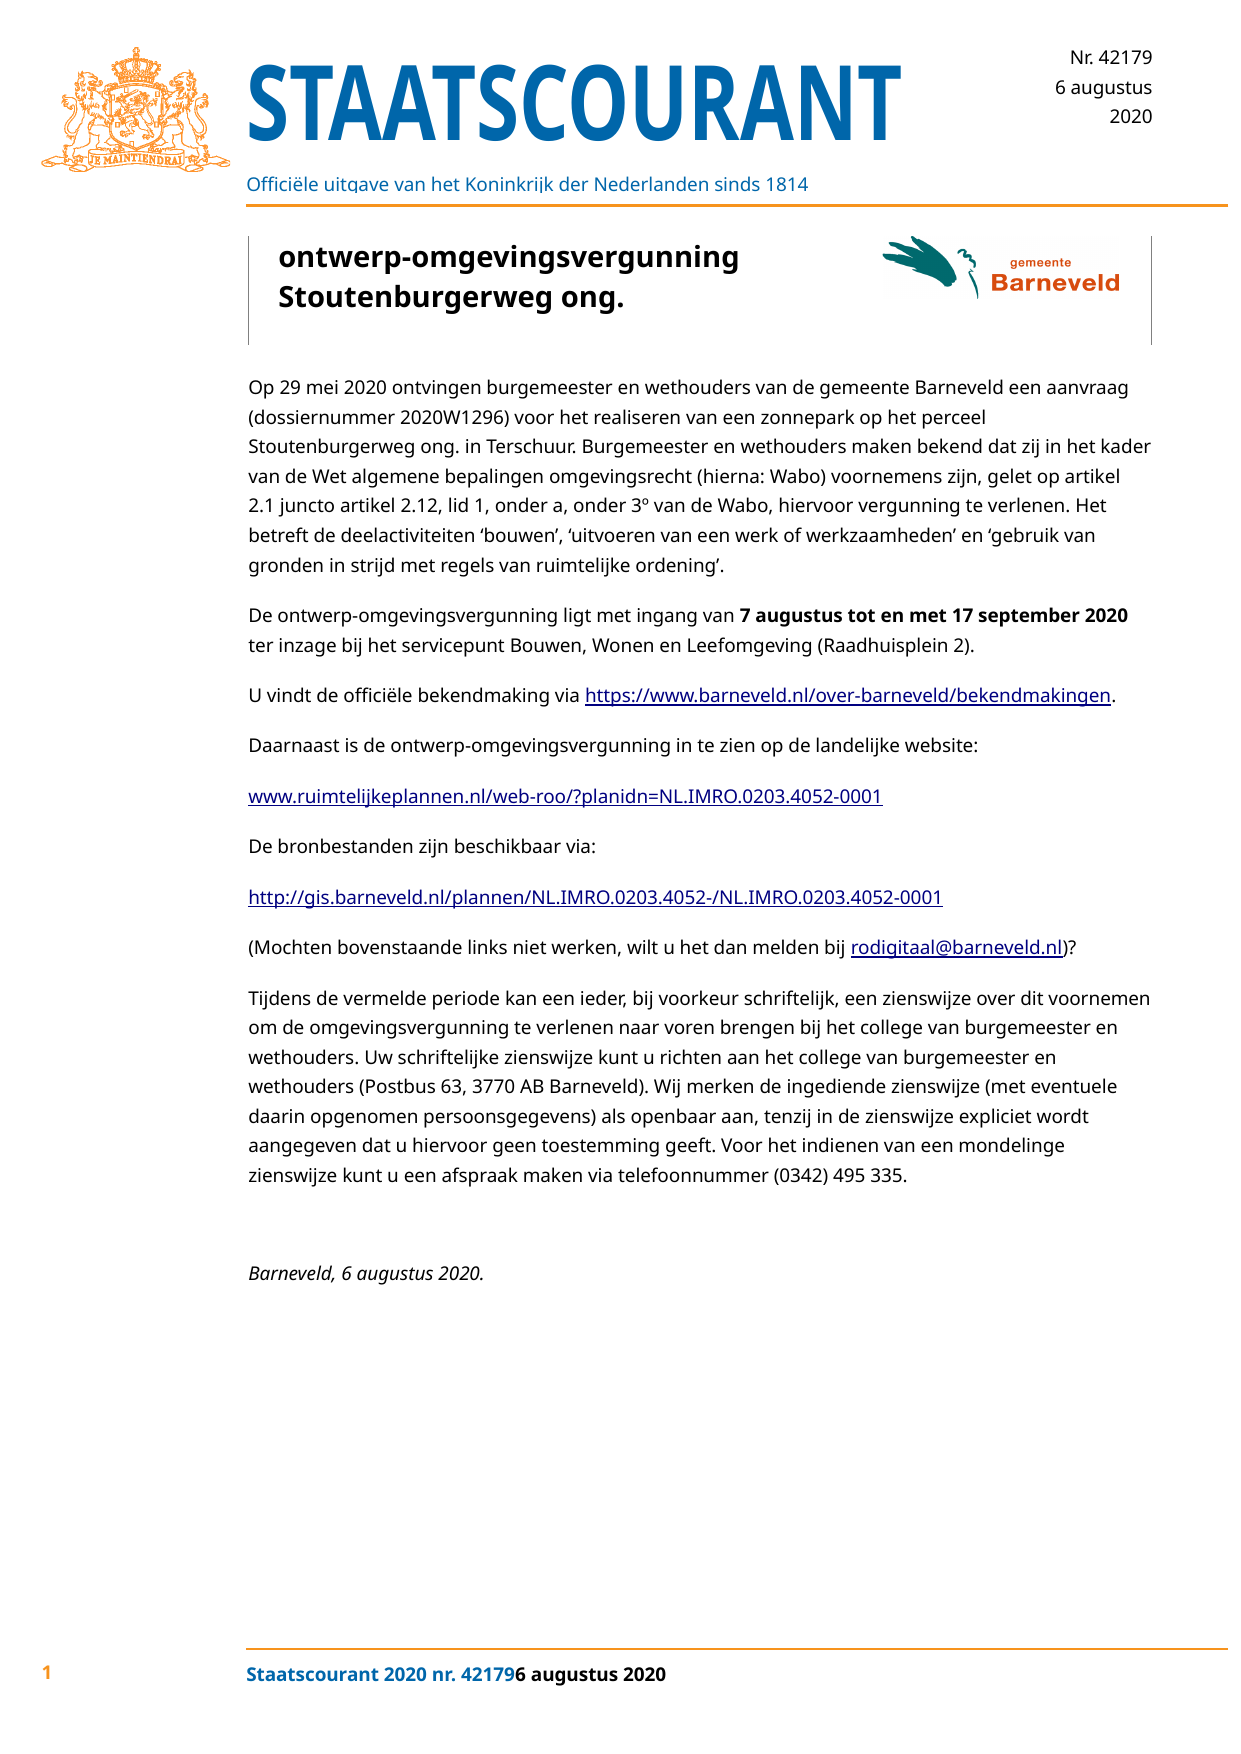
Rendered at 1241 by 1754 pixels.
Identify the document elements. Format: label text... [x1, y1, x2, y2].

picture [882, 236, 1119, 299]
text De bronbestanden zijn beschikbaar via: [248, 833, 1152, 859]
table_header ontwerp-omgevingsvergunning Stoutenburgerweg ong. [249, 236, 850, 345]
text (Mochten bovenstaande links niet werken, wilt u het dan melden bij rodigitaal@barneveld.nl)? [248, 934, 1152, 960]
text Daarnaast is de ontwerp-omgevingsvergunning in te zien op de landelijke website: [248, 733, 1152, 758]
text http://gis.barneveld.nl/plannen/NL.IMRO.0203.4052-/NL.IMRO.0203.4052-0001 [248, 884, 1152, 909]
text De ontwerp-omgevingsvergunning ligt met ingang van 7 augustus tot en met 17 september 2020 ter inzage bij het servicepunt Bouwen, Wonen en Leefomgeving (Raadhuisplein 2). [248, 602, 1152, 657]
text Barneveld, 6 augustus 2020. [248, 1260, 1152, 1286]
text Op 29 mei 2020 ontvingen burgemeester en wethouders van de gemeente Barneveld een aanvraag (dossiernummer 2020W1296) voor het realiseren van een zonnepark op het perceel Stoutenburgerweg ong. in Terschuur. Burgemeester en wethouders maken bekend dat zij in het kader van de Wet algemene bepalingen omgevingsrecht (hierna: Wabo) voornemens zijn, gelet op artikel 2.1 juncto artikel 2.12, lid 1, onder a, onder 3º van de Wabo, hiervoor vergunning te verlenen. Het betreft de deelactiviteiten ‘bouwen’, ‘uitvoeren van een werk of werkzaamheden’ en ‘gebruik van gronden in strijd met regels van ruimtelijke ordening’. [248, 374, 1152, 577]
table_header [850, 236, 1151, 345]
picture [41, 47, 231, 172]
text Tijdens de vermelde periode kan een ieder, bij voorkeur schriftelijk, een zienswijze over dit voornemen om de omgevingsvergunning te verlenen naar voren brengen bij het college van burgemeester en wethouders. Uw schriftelijke zienswijze kunt u richten aan het college van burgemeester en wethouders (Postbus 63, 3770 AB Barneveld). Wij merken de ingediende zienswijze (met eventuele daarin opgenomen persoonsgegevens) als openbaar aan, tenzij in de zienswijze expliciet wordt aangegeven dat u hiervoor geen toestemming geeft. Voor het indienen van een mondelinge zienswijze kunt u een afspraak maken via telefoonnummer (0342) 495 335. [248, 985, 1152, 1188]
text U vindt de officiële bekendmaking via https://www.barneveld.nl/over-barneveld/bekendmakingen. [248, 682, 1152, 708]
text www.ruimtelijkeplannen.nl/web-roo/?planidn=NL.IMRO.0203.4052-0001 [248, 783, 1152, 809]
